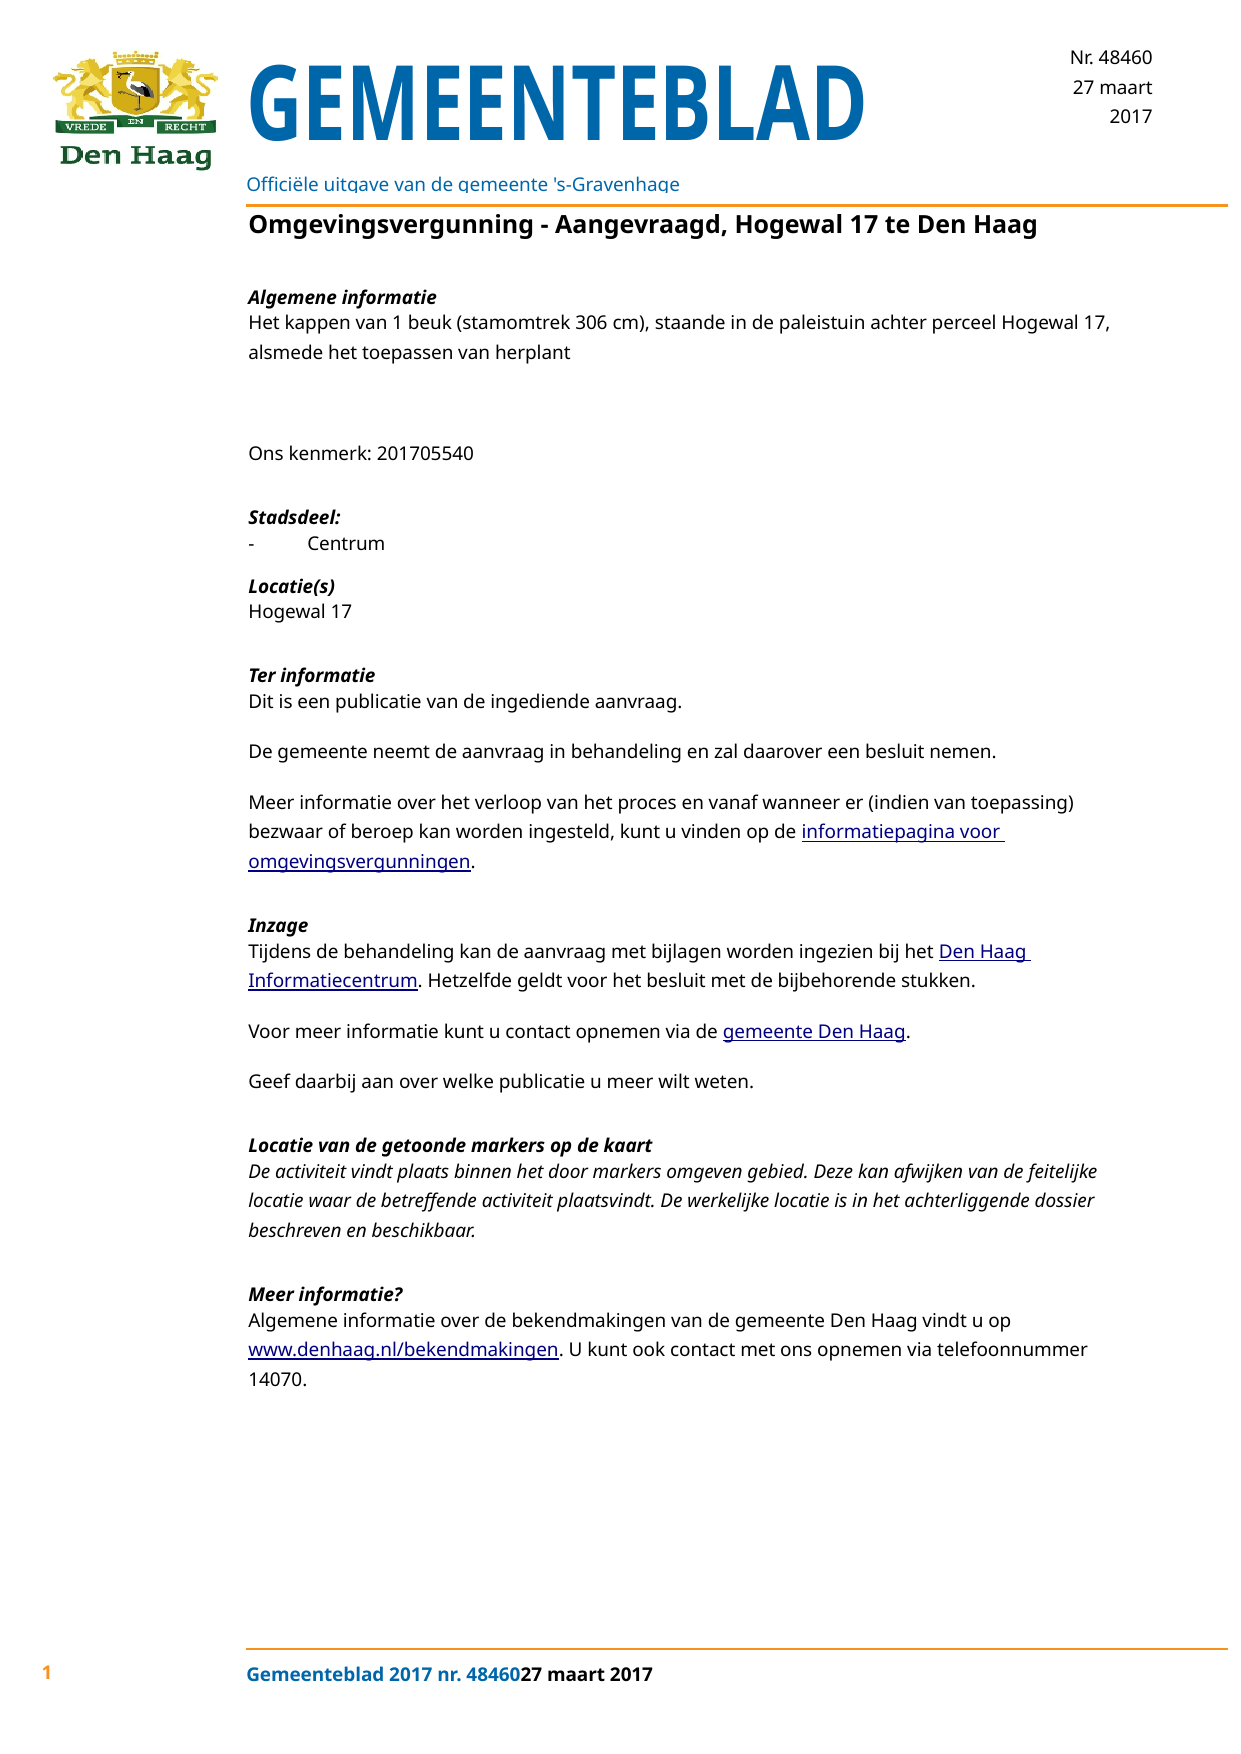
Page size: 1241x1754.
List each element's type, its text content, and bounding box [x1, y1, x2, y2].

text Ons kenmerk: 201705540 [248, 440, 1152, 466]
text Stadsdeel: [248, 504, 1152, 530]
text Het kappen van 1 beuk (stamomtrek 306 cm), staande in de paleistuin achter perceel Hogewal 17, alsmede het toepassen van herplant [248, 309, 1152, 365]
text Locatie(s) [248, 573, 1152, 598]
text Tijdens de behandeling kan de aanvraag met bijlagen worden ingezien bij het Den Haag Informatiecentrum. Hetzelfde geldt voor het besluit met de bijbehorende stukken. [248, 938, 1152, 993]
text Meer informatie? [248, 1281, 1152, 1307]
text Algemene informatie over de bekendmakingen van de gemeente Den Haag vindt u op www.denhaag.nl/bekendmakingen. U kunt ook contact met ons opnemen via telefoonnummer 14070. [248, 1307, 1152, 1392]
text Dit is een publicatie van de ingediende aanvraag. [248, 688, 1152, 714]
text De gemeente neemt de aanvraag in behandeling en zal daarover een besluit nemen. [248, 739, 1152, 764]
text Hogewal 17 [248, 598, 1152, 624]
list Centrum [248, 530, 1152, 555]
text Algemene informatie [248, 284, 1152, 309]
text Omgevingsvergunning - Aangevraagd, Hogewal 17 te Den Haag [248, 207, 1152, 241]
text Ter informatie [248, 662, 1152, 688]
text Locatie van de getoonde markers op de kaart [248, 1132, 1152, 1158]
text De activiteit vindt plaats binnen het door markers omgeven gebied. Deze kan afwijken van de feitelijke locatie waar de betreffende activiteit plaatsvindt. De werkelijke locatie is in het achterliggende dossier beschreven en beschikbaar. [248, 1158, 1152, 1243]
text Inzage [248, 912, 1152, 938]
picture [41, 47, 231, 172]
text Voor meer informatie kunt u contact opnemen via de gemeente Den Haag. [248, 1018, 1152, 1044]
text Geef daarbij aan over welke publicatie u meer wilt weten. [248, 1068, 1152, 1094]
text Meer informatie over het verloop van het proces en vanaf wanneer er (indien van toepassing) bezwaar of beroep kan worden ingesteld, kunt u vinden op de informatiepagina voor omgevingsvergunningen. [248, 789, 1152, 874]
